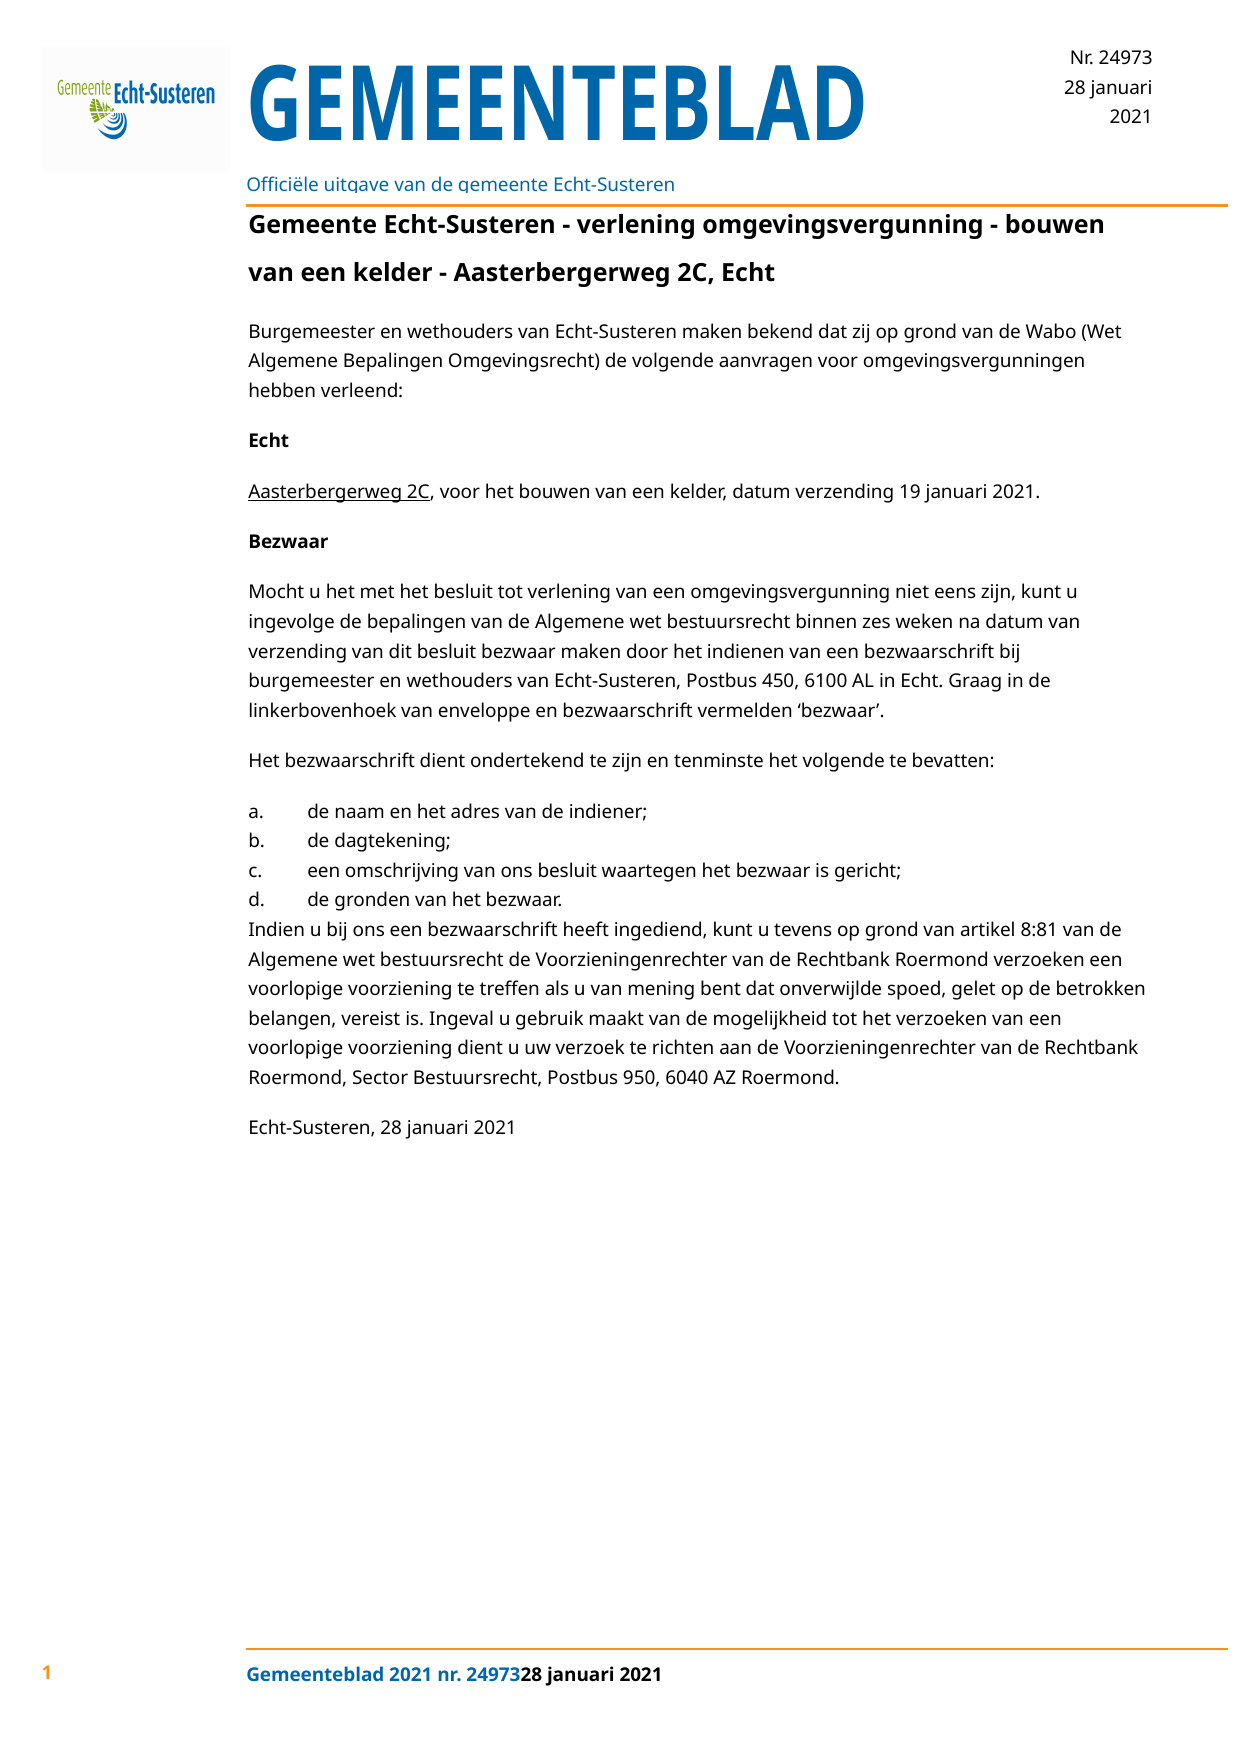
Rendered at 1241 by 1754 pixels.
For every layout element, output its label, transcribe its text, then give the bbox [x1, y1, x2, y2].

list de naam en het adres van de indiener; [248, 798, 1152, 824]
list de gronden van het bezwaar. [248, 887, 1152, 912]
text Echt [248, 427, 1152, 453]
text Gemeente Echt-Susteren - verlening omgevingsvergunning - bouwen van een kelder - Aasterbergerweg 2C, Echt [248, 207, 1152, 288]
list de dagtekening; [248, 827, 1152, 853]
text Mocht u het met het besluit tot verlening van een omgevingsvergunning niet eens zijn, kunt u ingevolge de bepalingen van de Algemene wet bestuursrecht binnen zes weken na datum van verzending van dit besluit bezwaar maken door het indienen van een bezwaarschrift bij burgemeester en wethouders van Echt-Susteren, Postbus 450, 6100 AL in Echt. Graag in de linkerbovenhoek van enveloppe en bezwaarschrift vermelden ‘bezwaar’. [248, 579, 1152, 723]
text Echt-Susteren, 28 januari 2021 [248, 1114, 1152, 1140]
text Aasterbergerweg 2C, voor het bouwen van een kelder, datum verzending 19 januari 2021. [248, 478, 1152, 504]
text Het bezwaarschrift dient ondertekend te zijn en tenminste het volgende te bevatten: [248, 747, 1152, 773]
picture [41, 47, 231, 172]
text Burgemeester en wethouders van Echt-Susteren maken bekend dat zij op grond van de Wabo (Wet Algemene Bepalingen Omgevingsrecht) de volgende aanvragen voor omgevingsvergunningen hebben verleend: [248, 318, 1152, 403]
list een omschrijving van ons besluit waartegen het bezwaar is gericht; [248, 857, 1152, 883]
text Indien u bij ons een bezwaarschrift heeft ingediend, kunt u tevens op grond van artikel 8:81 van de Algemene wet bestuursrecht de Voorzieningenrechter van de Rechtbank Roermond verzoeken een voorlopige voorziening te treffen als u van mening bent dat onverwijlde spoed, gelet op de betrokken belangen, vereist is. Ingeval u gebruik maakt van de mogelijkheid tot het verzoeken van een voorlopige voorziening dient u uw verzoek te richten aan de Voorzieningenrechter van de Rechtbank Roermond, Sector Bestuursrecht, Postbus 950, 6040 AZ Roermond. [248, 916, 1152, 1090]
text Bezwaar [248, 528, 1152, 554]
